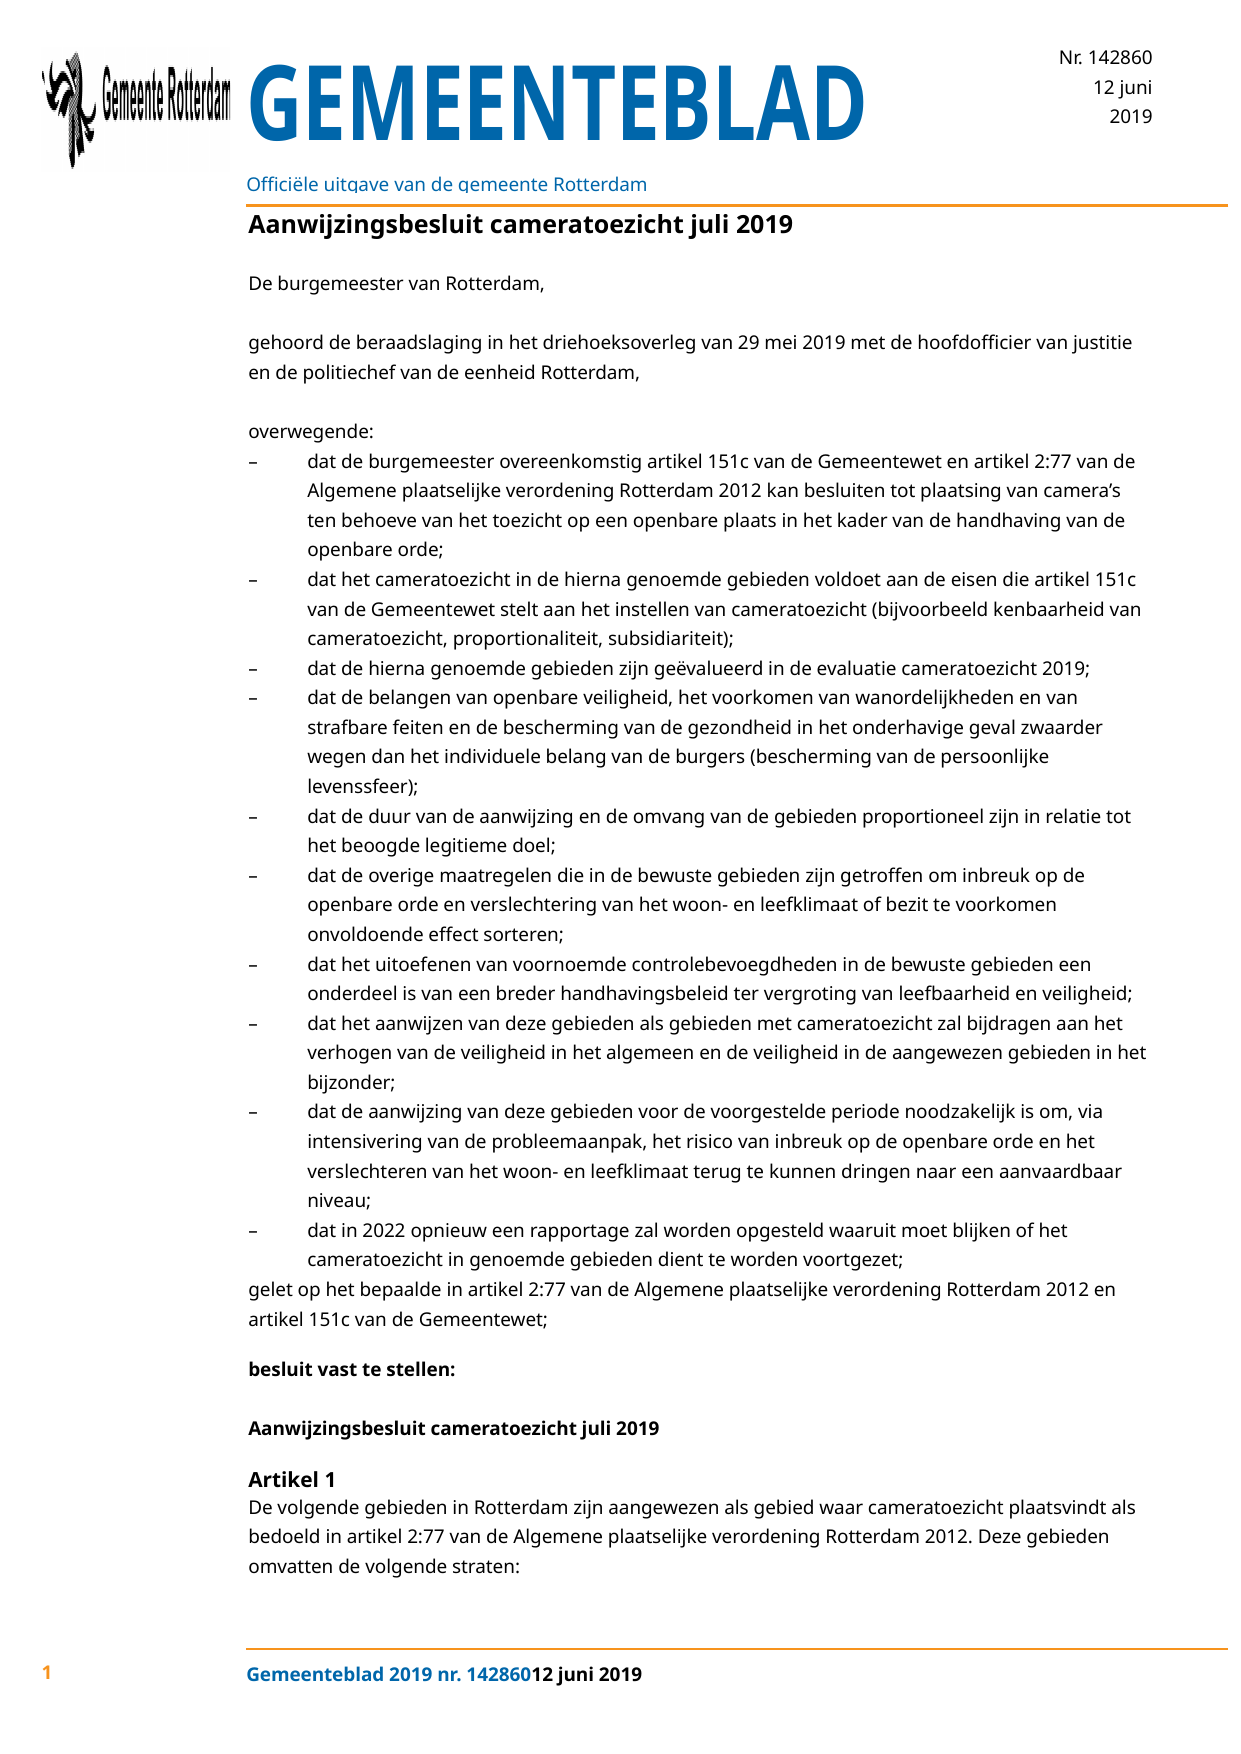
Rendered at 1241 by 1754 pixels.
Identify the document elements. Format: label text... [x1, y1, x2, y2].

list dat de hierna genoemde gebieden zijn geëvalueerd in de evaluatie cameratoezicht 2019; [248, 655, 1152, 681]
text besluit vast te stellen: [248, 1356, 1152, 1382]
list dat de belangen van openbare veiligheid, het voorkomen van wanordelijkheden en van strafbare feiten en de bescherming van de gezondheid in het onderhavige geval zwaarder wegen dan het individuele belang van de burgers (bescherming van de persoonlijke levenssfeer); [248, 684, 1152, 799]
text De volgende gebieden in Rotterdam zijn aangewezen als gebied waar cameratoezicht plaatsvindt als bedoeld in artikel 2:77 van de Algemene plaatselijke verordening Rotterdam 2012. Deze gebieden omvatten de volgende straten: [248, 1494, 1152, 1579]
list dat het aanwijzen van deze gebieden als gebieden met cameratoezicht zal bijdragen aan het verhogen van de veiligheid in het algemeen en de veiligheid in de aangewezen gebieden in het bijzonder; [248, 1010, 1152, 1095]
list dat het uitoefenen van voornoemde controlebevoegdheden in de bewuste gebieden een onderdeel is van een breder handhavingsbeleid ter vergroting van leefbaarheid en veiligheid; [248, 951, 1152, 1006]
list dat de duur van de aanwijzing en de omvang van de gebieden proportioneel zijn in relatie tot het beoogde legitieme doel; [248, 803, 1152, 858]
text Aanwijzingsbesluit cameratoezicht juli 2019 [248, 207, 1152, 241]
text Artikel 1 [248, 1466, 1152, 1494]
text Aanwijzingsbesluit cameratoezicht juli 2019 [248, 1415, 1152, 1441]
text overwegende: [248, 418, 1152, 444]
list dat in 2022 opnieuw een rapportage zal worden opgesteld waaruit moet blijken of het cameratoezicht in genoemde gebieden dient te worden voortgezet; [248, 1217, 1152, 1272]
list dat de overige maatregelen die in de bewuste gebieden zijn getroffen om inbreuk op de openbare orde en verslechtering van het woon- en leefklimaat of bezit te voorkomen onvoldoende effect sorteren; [248, 862, 1152, 947]
list dat de burgemeester overeenkomstig artikel 151c van de Gemeentewet en artikel 2:77 van de Algemene plaatselijke verordening Rotterdam 2012 kan besluiten tot plaatsing van camera’s ten behoeve van het toezicht op een openbare plaats in het kader van de handhaving van de openbare orde; [248, 448, 1152, 562]
list dat de aanwijzing van deze gebieden voor de voorgestelde periode noodzakelijk is om, via intensivering van de probleemaanpak, het risico van inbreuk op de openbare orde en het verslechteren van het woon- en leefklimaat terug te kunnen dringen naar een aanvaardbaar niveau; [248, 1099, 1152, 1213]
text gelet op het bepaalde in artikel 2:77 van de Algemene plaatselijke verordening Rotterdam 2012 en artikel 151c van de Gemeentewet; [248, 1276, 1152, 1331]
list dat het cameratoezicht in de hierna genoemde gebieden voldoet aan de eisen die artikel 151c van de Gemeentewet stelt aan het instellen van cameratoezicht (bijvoorbeeld kenbaarheid van cameratoezicht, proportionaliteit, subsidiariteit); [248, 566, 1152, 651]
text gehoord de beraadslaging in het driehoeksoverleg van 29 mei 2019 met de hoofdofficier van justitie en de politiechef van de eenheid Rotterdam, [248, 329, 1152, 385]
text De burgemeester van Rotterdam, [248, 270, 1152, 296]
picture [41, 47, 231, 172]
